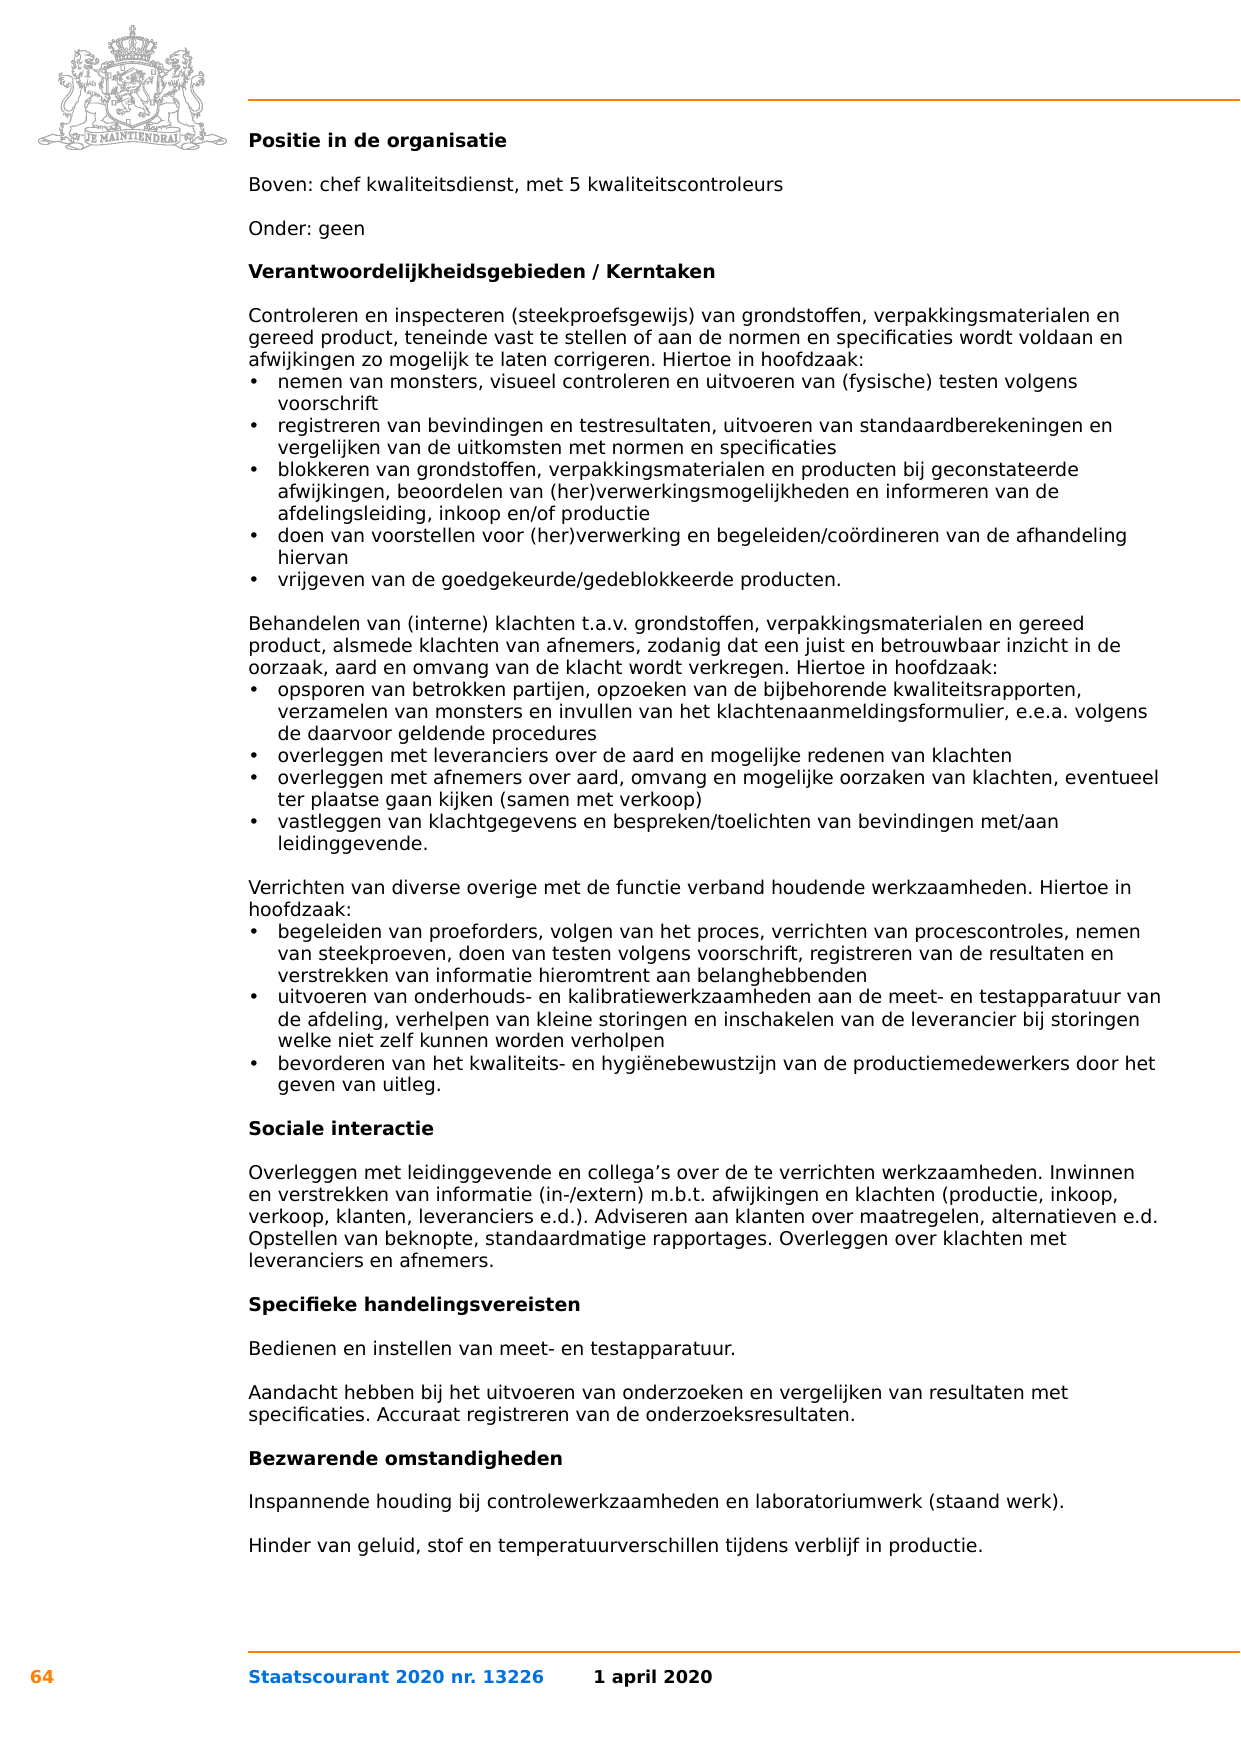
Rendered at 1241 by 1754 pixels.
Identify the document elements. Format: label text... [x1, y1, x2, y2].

text Aandacht hebben bij het uitvoeren van onderzoeken en vergelijken van resultaten met specificaties. Accuraat registreren van de onderzoeksresultaten. [248, 1382, 1163, 1426]
text • blokkeren van grondstoffen, verpakkingsmaterialen en producten bij geconstateerde afwijkingen, beoordelen van (her)verwerkingsmogelijkheden en informeren van de afdelingsleiding, inkoop en/of productie [248, 459, 1163, 525]
text Inspannende houding bij controlewerkzaamheden en laboratoriumwerk (staand werk). [248, 1491, 1163, 1513]
text Bedienen en instellen van meet- en testapparatuur. [248, 1338, 1163, 1360]
subtitle Positie in de organisatie [248, 130, 1163, 152]
text • vastleggen van klachtgegevens en bespreken/toelichten van bevindingen met/aan leidinggevende. [248, 811, 1163, 855]
text • overleggen met afnemers over aard, omvang en mogelijke oorzaken van klachten, eventueel ter plaatse gaan kijken (samen met verkoop) [248, 767, 1163, 811]
text • uitvoeren van onderhouds- en kalibratiewerkzaamheden aan de meet- en testapparatuur van de afdeling, verhelpen van kleine storingen en inschakelen van de leverancier bij storingen welke niet zelf kunnen worden verholpen [248, 986, 1163, 1052]
text Boven: chef kwaliteitsdienst, met 5 kwaliteitscontroleurs [248, 174, 1163, 196]
text • overleggen met leveranciers over de aard en mogelijke redenen van klachten [248, 745, 1163, 767]
text Hinder van geluid, stof en temperatuurverschillen tijdens verblijf in productie. [248, 1535, 1163, 1557]
text • nemen van monsters, visueel controleren en uitvoeren van (fysische) testen volgens voorschrift [248, 371, 1163, 415]
subtitle Verantwoordelijkheidsgebieden / Kerntaken [248, 261, 1163, 283]
text Onder: geen [248, 218, 1163, 239]
subtitle Specifieke handelingsvereisten [248, 1294, 1163, 1316]
text Overleggen met leidinggevende en collega’s over de te verrichten werkzaamheden. Inwinnen en verstrekken van informatie (in-/extern) m.b.t. afwijkingen en klachten (productie, inkoop, verkoop, klanten, leveranciers e.d.). Adviseren aan klanten over maatregelen, alternatieven e.d. Opstellen van beknopte, standaardmatige rapportages. Overleggen over klachten met leveranciers en afnemers. [248, 1162, 1163, 1272]
text Verrichten van diverse overige met de functie verband houdende werkzaamheden. Hiertoe in hoofdzaak: [248, 877, 1163, 921]
text • doen van voorstellen voor (her)verwerking en begeleiden/coördineren van de afhandeling hiervan [248, 525, 1163, 569]
text • registreren van bevindingen en testresultaten, uitvoeren van standaardberekeningen en vergelijken van de uitkomsten met normen en specificaties [248, 415, 1163, 459]
subtitle Bezwarende omstandigheden [248, 1447, 1163, 1469]
subtitle Sociale interactie [248, 1118, 1163, 1140]
text • vrijgeven van de goedgekeurde/gedeblokkeerde producten. [248, 569, 1163, 591]
text Controleren en inspecteren (steekproefsgewijs) van grondstoffen, verpakkingsmaterialen en gereed product, teneinde vast te stellen of aan de normen en specificaties wordt voldaan en afwijkingen zo mogelijk te laten corrigeren. Hiertoe in hoofdzaak: [248, 305, 1163, 371]
text • bevorderen van het kwaliteits- en hygiënebewustzijn van de productiemedewerkers door het geven van uitleg. [248, 1052, 1163, 1096]
text • opsporen van betrokken partijen, opzoeken van de bijbehorende kwaliteitsrapporten, verzamelen van monsters en invullen van het klachtenaanmeldingsformulier, e.e.a. volgens de daarvoor geldende procedures [248, 679, 1163, 745]
text Behandelen van (interne) klachten t.a.v. grondstoffen, verpakkingsmaterialen en gereed product, alsmede klachten van afnemers, zodanig dat een juist en betrouwbaar inzicht in de oorzaak, aard en omvang van de klacht wordt verkregen. Hiertoe in hoofdzaak: [248, 613, 1163, 679]
text • begeleiden van proeforders, volgen van het proces, verrichten van procescontroles, nemen van steekproeven, doen van testen volgens voorschrift, registreren van de resultaten en verstrekken van informatie hieromtrent aan belanghebbenden [248, 921, 1163, 986]
picture [38, 25, 227, 150]
